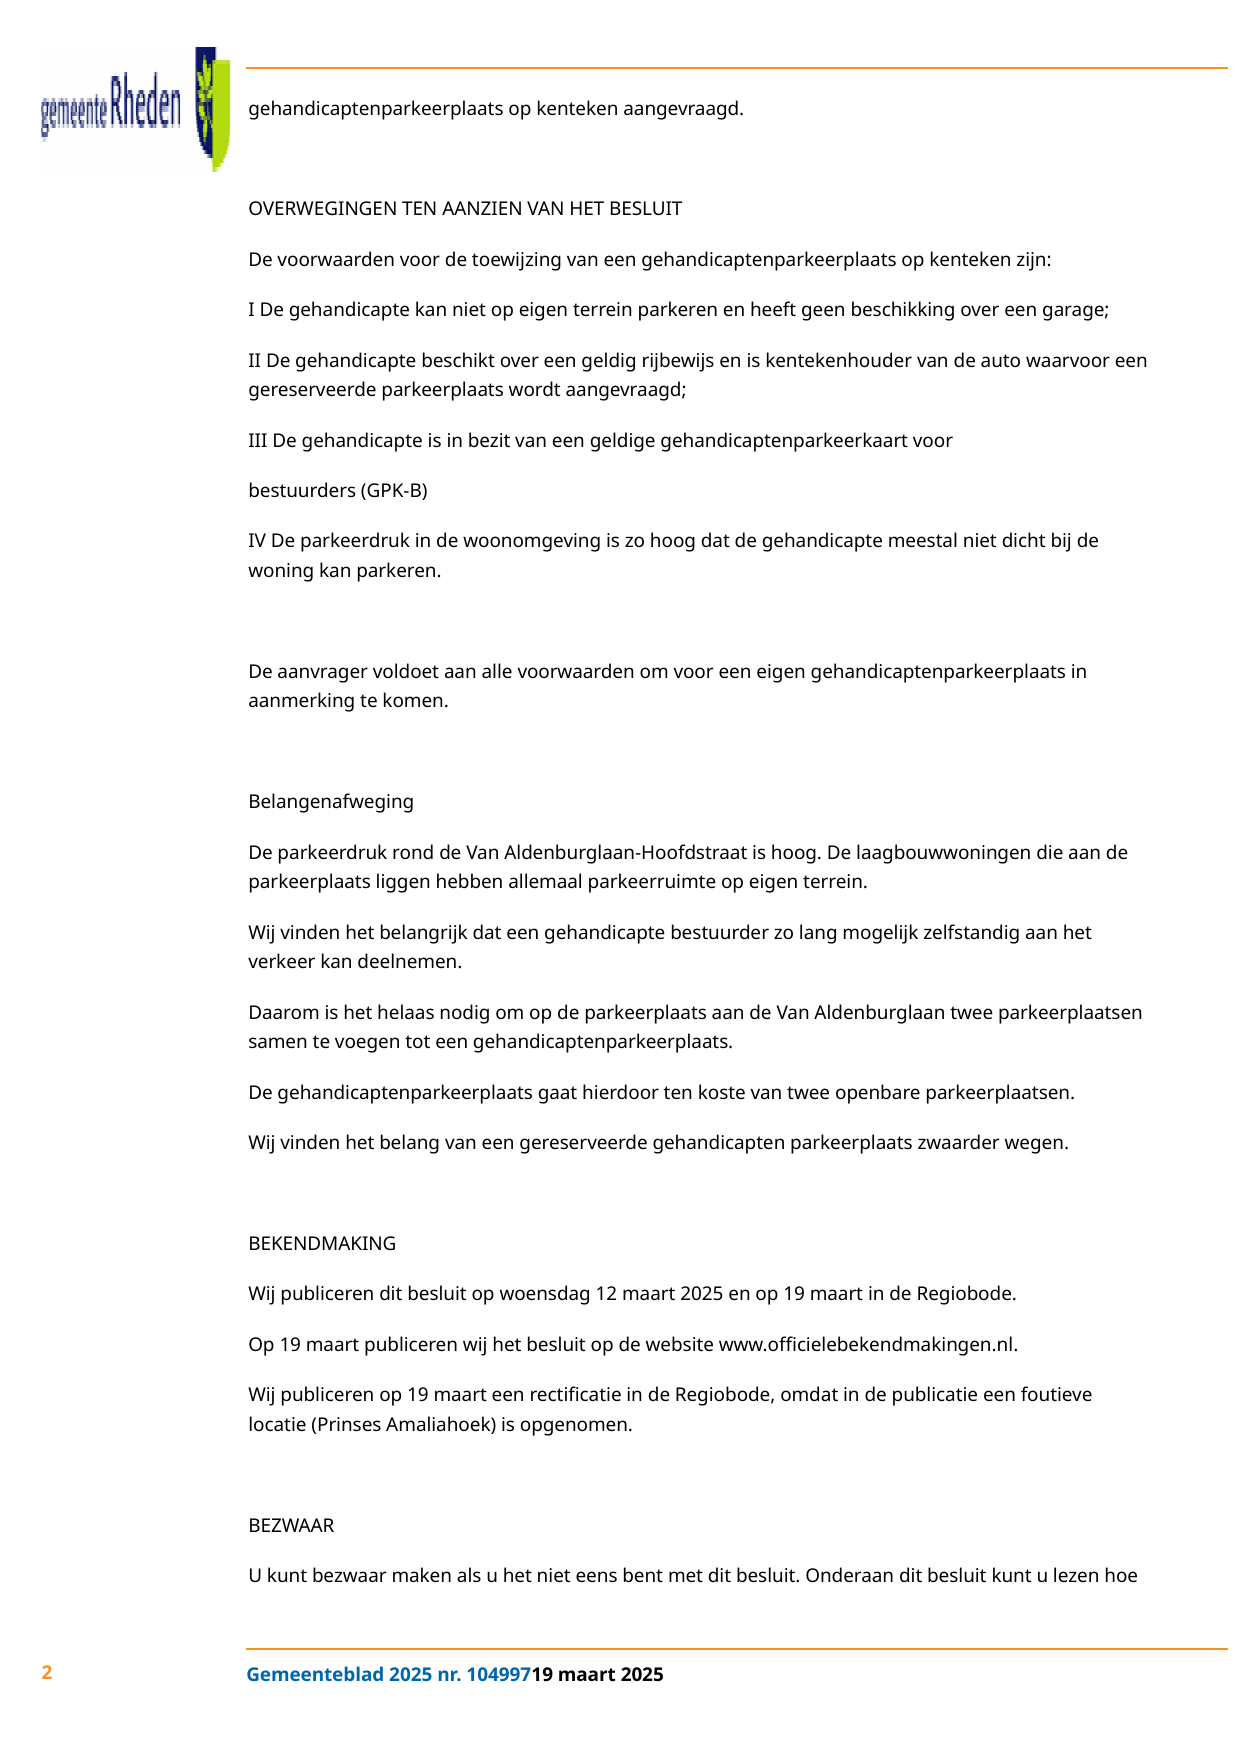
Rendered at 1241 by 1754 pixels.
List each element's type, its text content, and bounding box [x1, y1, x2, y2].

text gehandicaptenparkeerplaats op kenteken aangevraagd. [248, 95, 1152, 121]
text De aanvrager voldoet aan alle voorwaarden om voor een eigen gehandicaptenparkeerplaats in aanmerking te komen. [248, 658, 1152, 713]
text Op 19 maart publiceren wij het besluit op de website www.officielebekendmakingen.nl. [248, 1331, 1152, 1357]
text De parkeerdruk rond de Van Aldenburglaan-Hoofdstraat is hoog. De laagbouwwoningen die aan de parkeerplaats liggen hebben allemaal parkeerruimte op eigen terrein. [248, 839, 1152, 894]
text BEZWAAR [248, 1512, 1152, 1538]
text I De gehandicapte kan niet op eigen terrein parkeren en heeft geen beschikking over een garage; [248, 296, 1152, 322]
text Belangenafweging [248, 788, 1152, 814]
text Wij publiceren op 19 maart een rectificatie in de Regiobode, omdat in de publicatie een foutieve locatie (Prinses Amaliahoek) is opgenomen. [248, 1381, 1152, 1437]
text II De gehandicapte beschikt over een geldig rijbewijs en is kentekenhouder van de auto waarvoor een gereserveerde parkeerplaats wordt aangevraagd; [248, 347, 1152, 402]
text De gehandicaptenparkeerplaats gaat hierdoor ten koste van twee openbare parkeerplaatsen. [248, 1079, 1152, 1105]
text OVERWEGINGEN TEN AANZIEN VAN HET BESLUIT [248, 196, 1152, 221]
text bestuurders (GPK-B) [248, 477, 1152, 503]
text Wij vinden het belang van een gereserveerde gehandicapten parkeerplaats zwaarder wegen. [248, 1129, 1152, 1155]
text De voorwaarden voor de toewijzing van een gehandicaptenparkeerplaats op kenteken zijn: [248, 246, 1152, 272]
text IV De parkeerdruk in de woonomgeving is zo hoog dat de gehandicapte meestal niet dicht bij de woning kan parkeren. [248, 528, 1152, 583]
text U kunt bezwaar maken als u het niet eens bent met dit besluit. Onderaan dit besluit kunt u lezen hoe [248, 1562, 1152, 1588]
text Wij vinden het belangrijk dat een gehandicapte bestuurder zo lang mogelijk zelfstandig aan het verkeer kan deelnemen. [248, 919, 1152, 974]
text Wij publiceren dit besluit op woensdag 12 maart 2025 en op 19 maart in de Regiobode. [248, 1281, 1152, 1306]
text BEKENDMAKING [248, 1230, 1152, 1256]
picture [41, 47, 231, 172]
text III De gehandicapte is in bezit van een geldige gehandicaptenparkeerkaart voor [248, 427, 1152, 453]
text Daarom is het helaas nodig om op de parkeerplaats aan de Van Aldenburglaan twee parkeerplaatsen samen te voegen tot een gehandicaptenparkeerplaats. [248, 999, 1152, 1054]
